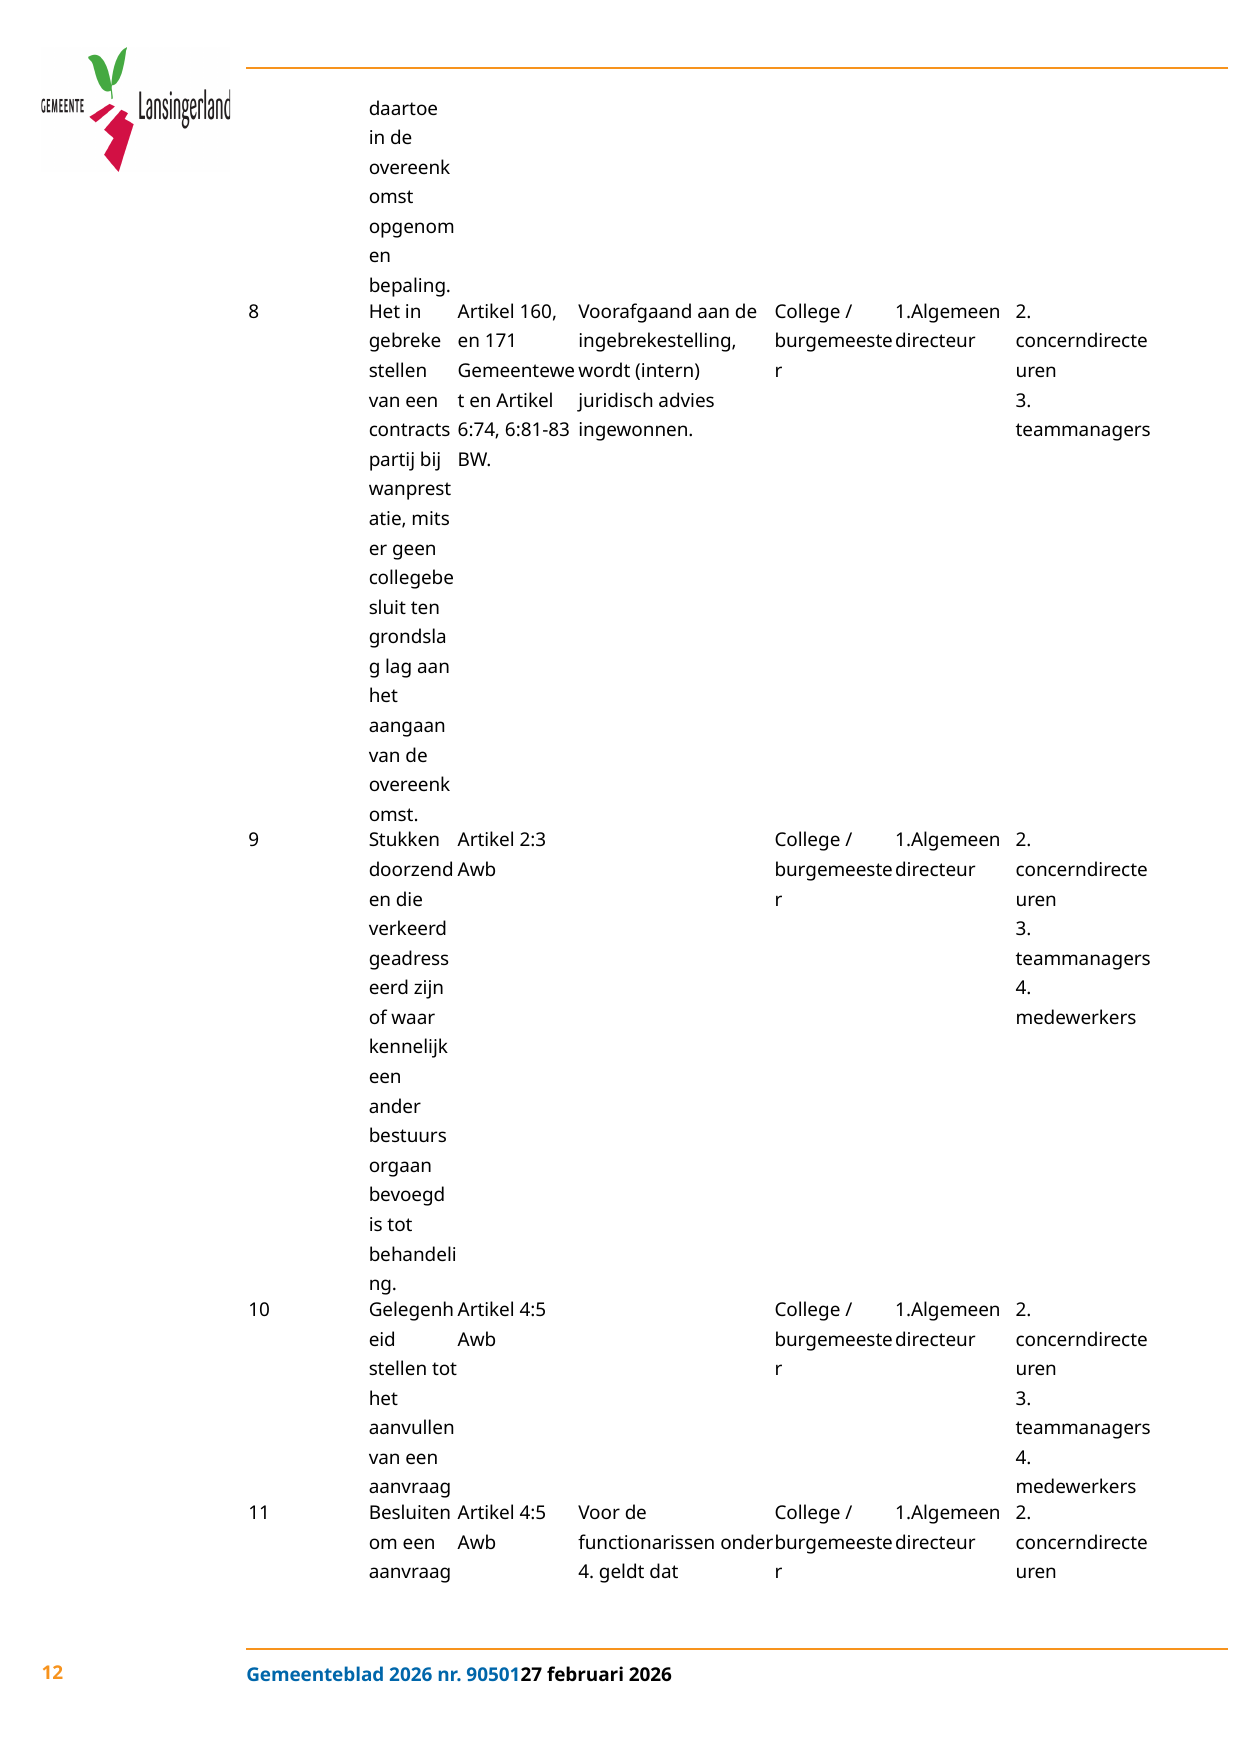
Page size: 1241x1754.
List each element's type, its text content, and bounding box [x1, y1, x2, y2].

table_cell 1.Algemeen directeur [895, 1296, 1015, 1499]
table_cell 2. concerndirecteuren 3. teammanagers 4. medewerkers [1015, 827, 1152, 1296]
table_cell daartoe in de overeenkomst opgenomen bepaling. [369, 95, 457, 298]
table_cell 1.Algemeen directeur [895, 827, 1015, 1296]
table_cell [458, 95, 578, 298]
table_cell Voorafgaand aan de ingebrekestelling, wordt (intern) juridisch advies ingewonnen. [578, 298, 774, 827]
table_cell 10 [248, 1296, 368, 1499]
table_cell Artikel 4:5 Awb [458, 1499, 578, 1584]
table_cell Artikel 160, en 171 Gemeentewet en Artikel 6:74, 6:81-83 BW. [458, 298, 578, 827]
table_cell Besluiten om een aanvraag [369, 1499, 457, 1584]
table_cell 2. concerndirecteuren 3. teammanagers [1015, 298, 1152, 827]
table_cell 1.Algemeen directeur [895, 1499, 1015, 1584]
table_cell 8 [248, 298, 368, 827]
table_cell Gelegenheid stellen tot het aanvullen van een aanvraag [369, 1296, 457, 1499]
table_cell Artikel 2:3 Awb [458, 827, 578, 1296]
table_cell [578, 827, 774, 1296]
table_cell Artikel 4:5 Awb [458, 1296, 578, 1499]
table_cell College / burgemeester [774, 827, 895, 1296]
table_cell 1.Algemeen directeur [895, 298, 1015, 827]
table_cell College / burgemeester [774, 1296, 895, 1499]
table_cell [578, 1296, 774, 1499]
table_cell 11 [248, 1499, 368, 1584]
table_cell [1015, 95, 1152, 298]
table_cell [578, 95, 774, 298]
table_cell [248, 95, 368, 298]
table_cell 2. concerndirecteuren [1015, 1499, 1152, 1584]
table_cell [895, 95, 1015, 298]
table_cell Voor de functionarissen onder 4. geldt dat [578, 1499, 774, 1584]
table_cell College / burgemeester [774, 1499, 895, 1584]
picture [41, 47, 231, 172]
table_cell Het in gebreke stellen van een contractspartij bij wanprestatie, mits er geen collegebesluit ten grondslag lag aan het aangaan van de overeenkomst. [369, 298, 457, 827]
table_cell 9 [248, 827, 368, 1296]
table_cell 2. concerndirecteuren 3. teammanagers 4. medewerkers [1015, 1296, 1152, 1499]
table_cell [774, 95, 895, 298]
table_cell Stukken doorzenden die verkeerd geadresseerd zijn of waar kennelijk een ander bestuursorgaan bevoegd is tot behandeling. [369, 827, 457, 1296]
table_cell College / burgemeester [774, 298, 895, 827]
